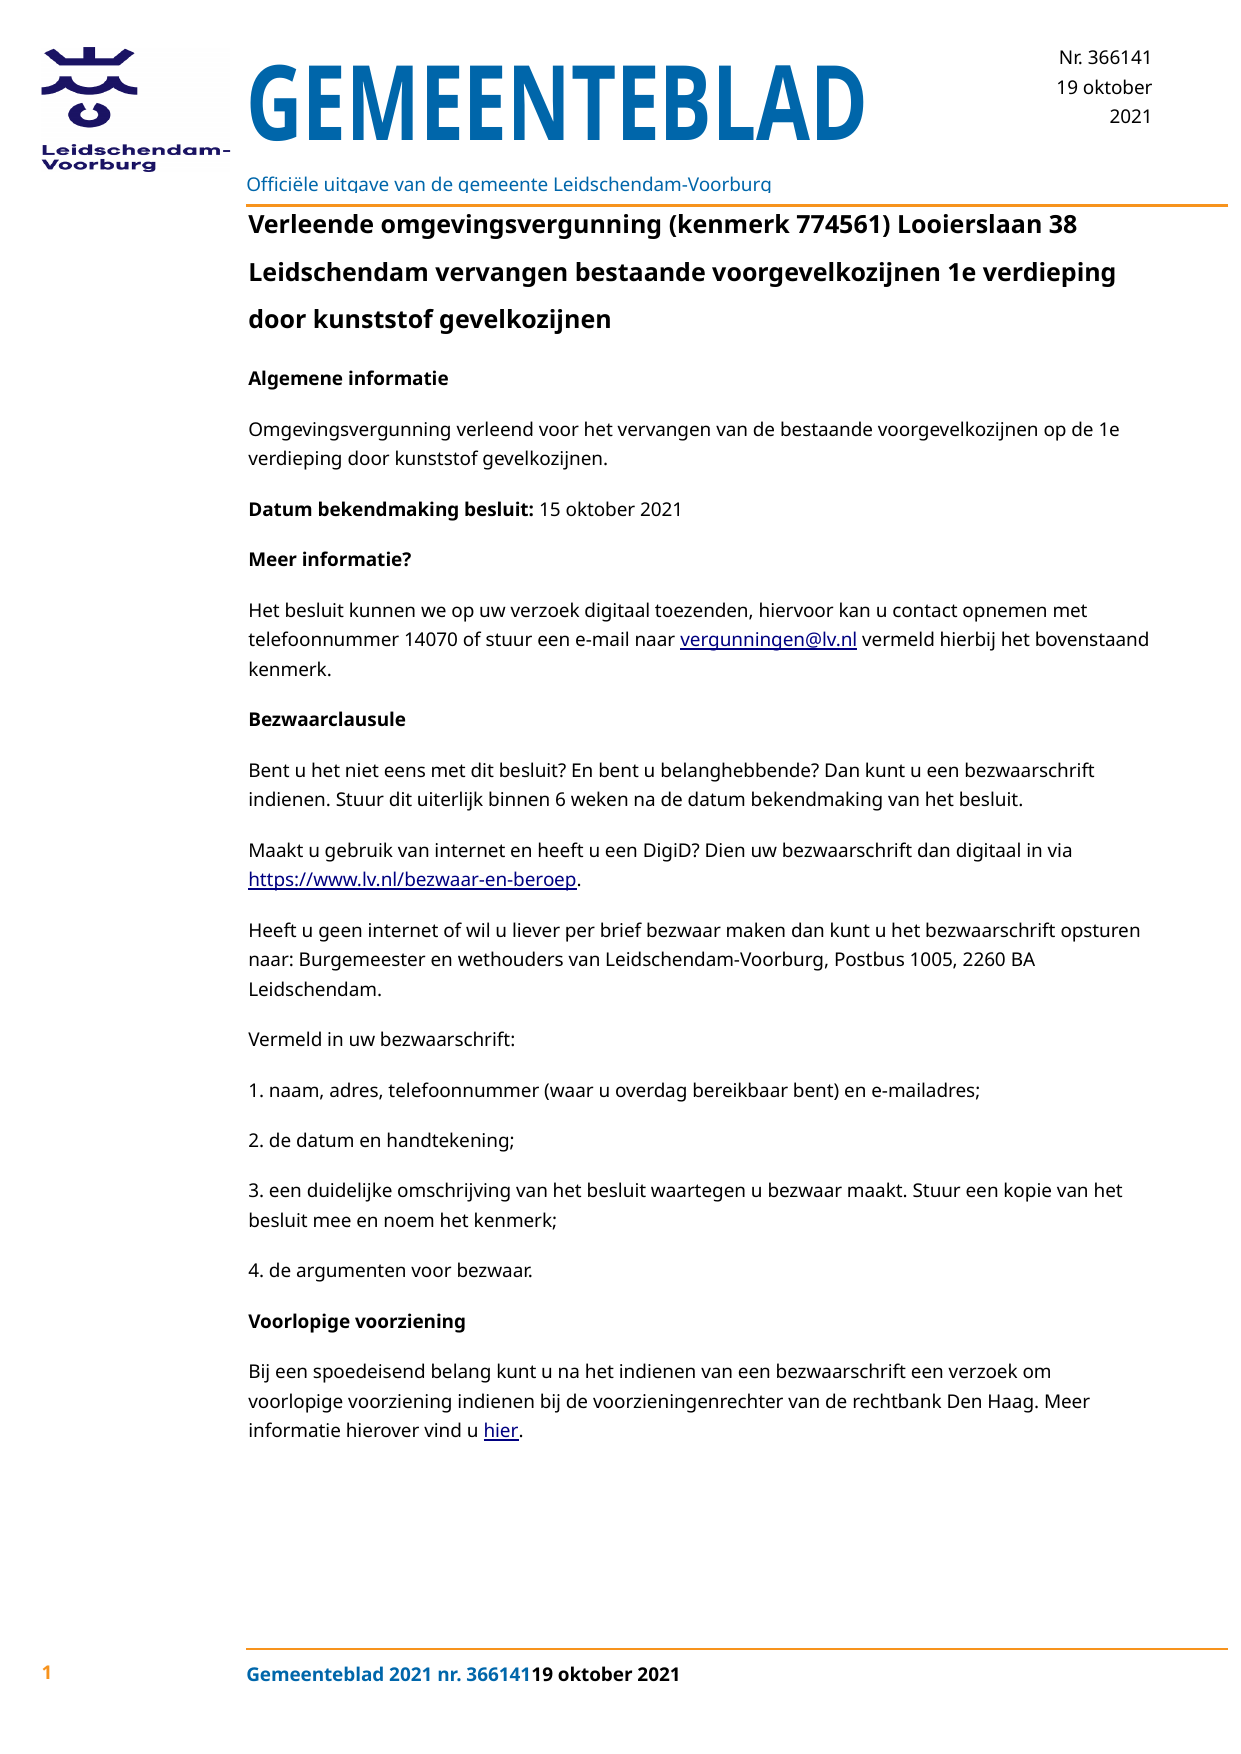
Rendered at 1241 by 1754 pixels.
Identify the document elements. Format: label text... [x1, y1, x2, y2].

text Meer informatie? [248, 546, 1152, 572]
text Bent u het niet eens met dit besluit? En bent u belanghebbende? Dan kunt u een bezwaarschrift indienen. Stuur dit uiterlijk binnen 6 weken na de datum bekendmaking van het besluit. [248, 757, 1152, 812]
text Voorlopige voorziening [248, 1308, 1152, 1334]
text Bij een spoedeisend belang kunt u na het indienen van een bezwaarschrift een verzoek om voorlopige voorziening indienen bij de voorzieningenrechter van de rechtbank Den Haag. Meer informatie hierover vind u hier. [248, 1358, 1152, 1443]
picture [41, 47, 231, 172]
text Heeft u geen internet of wil u liever per brief bezwaar maken dan kunt u het bezwaarschrift opsturen naar: Burgemeester en wethouders van Leidschendam-Voorburg, Postbus 1005, 2260 BA Leidschendam. [248, 917, 1152, 1002]
text Omgevingsvergunning verleend voor het vervangen van de bestaande voorgevelkozijnen op de 1e verdieping door kunststof gevelkozijnen. [248, 416, 1152, 471]
text 2. de datum en handtekening; [248, 1127, 1152, 1153]
text Algemene informatie [248, 366, 1152, 391]
text 3. een duidelijke omschrijving van het besluit waartegen u bezwaar maakt. Stuur een kopie van het besluit mee en noem het kenmerk; [248, 1178, 1152, 1233]
text Verleende omgevingsvergunning (kenmerk 774561) Looierslaan 38 Leidschendam vervangen bestaande voorgevelkozijnen 1e verdieping door kunststof gevelkozijnen [248, 207, 1152, 336]
text Het besluit kunnen we op uw verzoek digitaal toezenden, hiervoor kan u contact opnemen met telefoonnummer 14070 of stuur een e-mail naar vergunningen@lv.nl vermeld hierbij het bovenstaand kenmerk. [248, 597, 1152, 682]
text Bezwaarclausule [248, 706, 1152, 732]
text Datum bekendmaking besluit: 15 oktober 2021 [248, 496, 1152, 522]
text Vermeld in uw bezwaarschrift: [248, 1026, 1152, 1052]
text 4. de argumenten voor bezwaar. [248, 1258, 1152, 1283]
text Maakt u gebruik van internet en heeft u een DigiD? Dien uw bezwaarschrift dan digitaal in via https://www.lv.nl/bezwaar-en-beroep. [248, 837, 1152, 892]
text 1. naam, adres, telefoonnummer (waar u overdag bereikbaar bent) en e-mailadres; [248, 1077, 1152, 1102]
